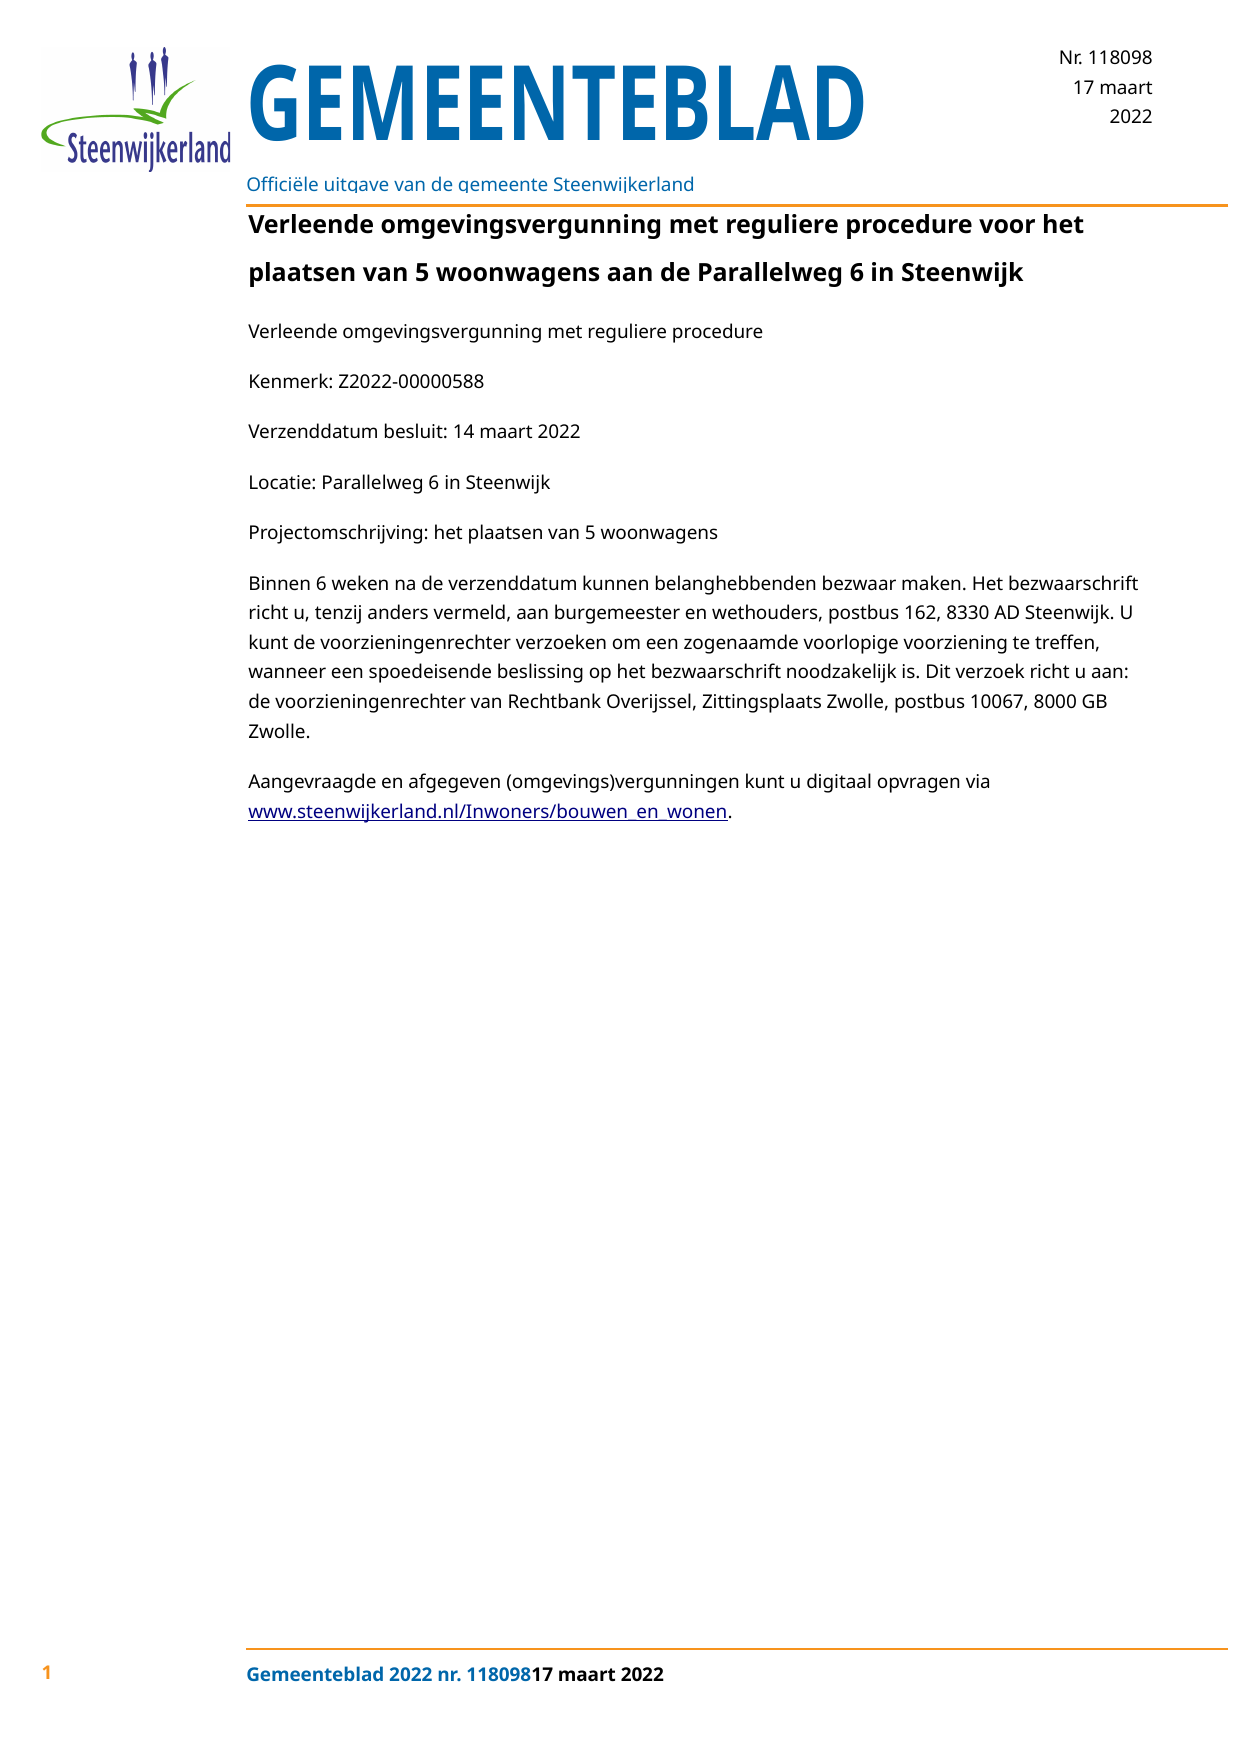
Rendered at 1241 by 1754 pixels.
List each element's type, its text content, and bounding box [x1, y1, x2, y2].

text Aangevraagde en afgegeven (omgevings)vergunningen kunt u digitaal opvragen via www.steenwijkerland.nl/Inwoners/bouwen_en_wonen. [248, 768, 1152, 824]
picture [41, 47, 231, 172]
text Verleende omgevingsvergunning met reguliere procedure [248, 318, 1152, 344]
text Projectomschrijving: het plaatsen van 5 woonwagens [248, 519, 1152, 545]
text Kenmerk: Z2022-00000588 [248, 368, 1152, 394]
text Verleende omgevingsvergunning met reguliere procedure voor het plaatsen van 5 woonwagens aan de Parallelweg 6 in Steenwijk [248, 207, 1152, 288]
text Locatie: Parallelweg 6 in Steenwijk [248, 469, 1152, 495]
text Verzenddatum besluit: 14 maart 2022 [248, 419, 1152, 444]
text Binnen 6 weken na de verzenddatum kunnen belanghebbenden bezwaar maken. Het bezwaarschrift richt u, tenzij anders vermeld, aan burgemeester en wethouders, postbus 162, 8330 AD Steenwijk. U kunt de voorzieningenrechter verzoeken om een zogenaamde voorlopige voorziening te treffen, wanneer een spoedeisende beslissing op het bezwaarschrift noodzakelijk is. Dit verzoek richt u aan: de voorzieningenrechter van Rechtbank Overijssel, Zittingsplaats Zwolle, postbus 10067, 8000 GB Zwolle. [248, 570, 1152, 744]
